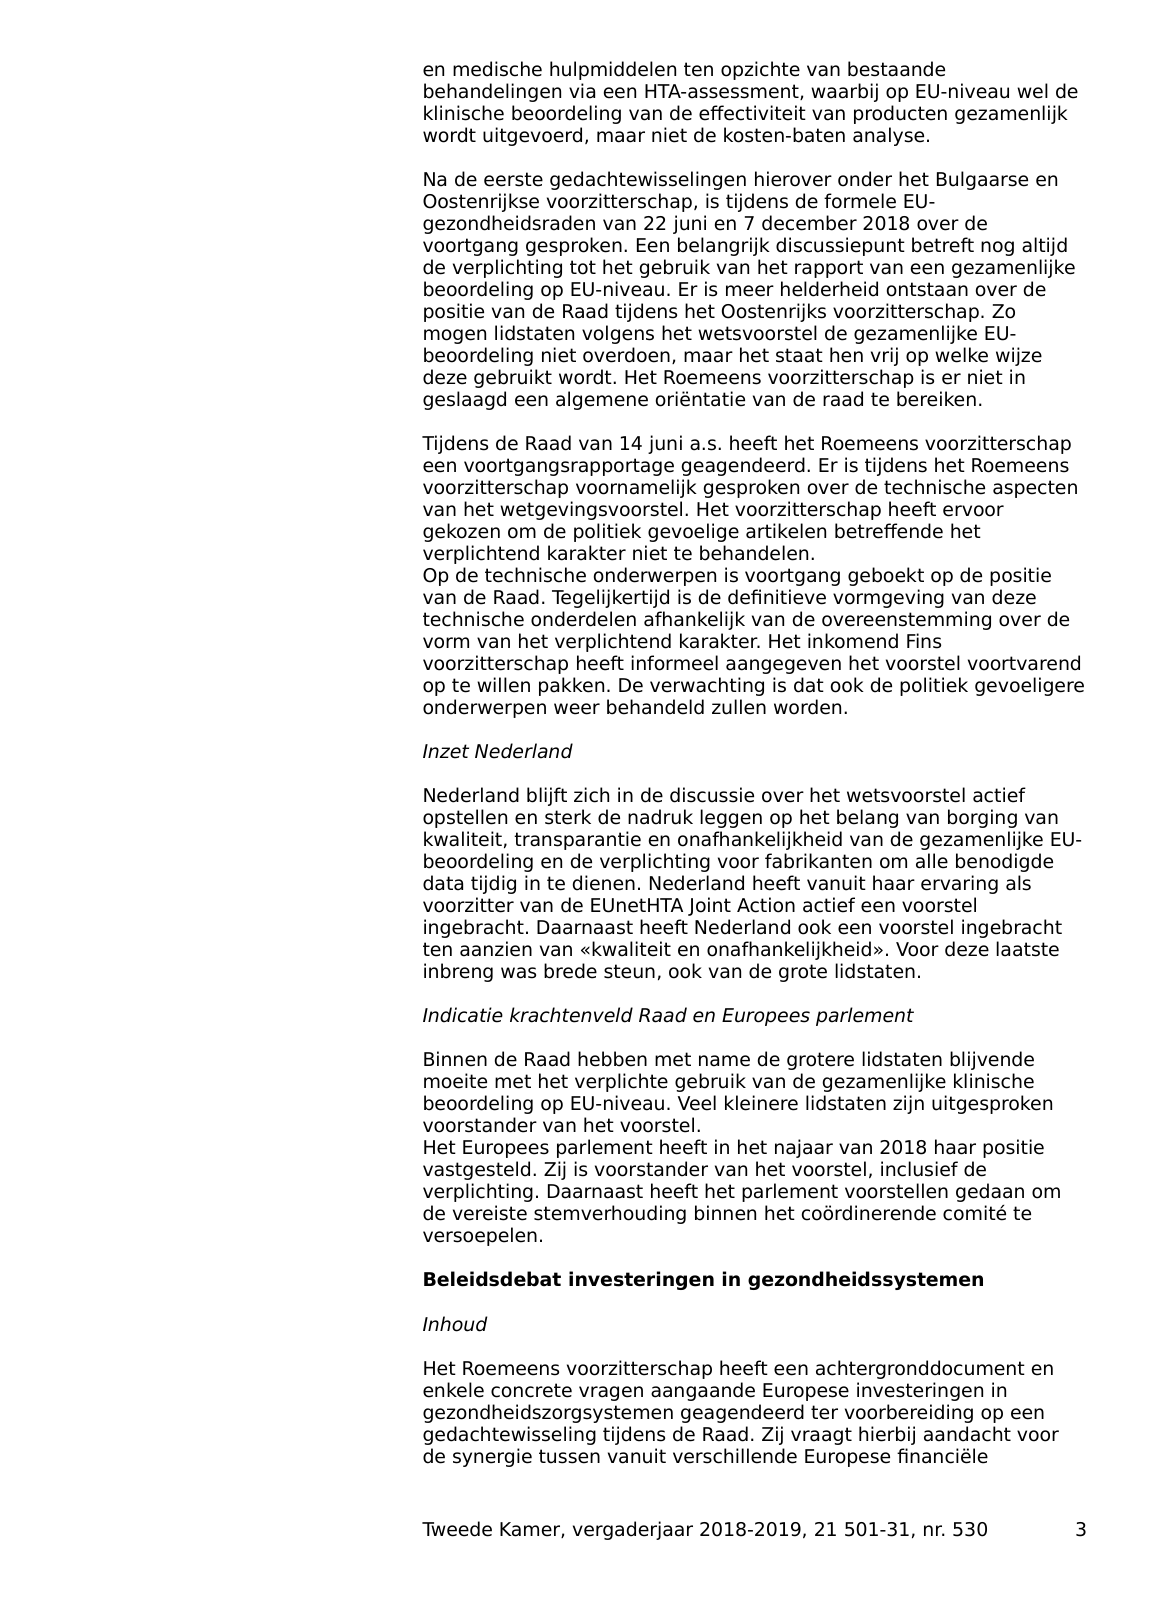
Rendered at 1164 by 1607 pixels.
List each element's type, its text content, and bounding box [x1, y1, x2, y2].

text en medische hulpmiddelen ten opzichte van bestaande behandelingen via een HTA-assessment, waarbij op EU-niveau wel de klinische beoordeling van de effectiviteit van producten gezamenlijk wordt uitgevoerd, maar niet de kosten-baten analyse. [422, 59, 1087, 147]
text Op de technische onderwerpen is voortgang geboekt op de positie van de Raad. Tegelijkertijd is de definitieve vormgeving van deze technische onderdelen afhankelijk van de overeenstemming over de vorm van het verplichtend karakter. Het inkomend Fins voorzitterschap heeft informeel aangegeven het voorstel voortvarend op te willen pakken. De verwachting is dat ook de politiek gevoeligere onderwerpen weer behandeld zullen worden. [422, 565, 1087, 719]
subtitle Beleidsdebat investeringen in gezondheidssystemen [422, 1269, 1087, 1291]
text Nederland blijft zich in de discussie over het wetsvoorstel actief opstellen en sterk de nadruk leggen op het belang van borging van kwaliteit, transparantie en onafhankelijkheid van de gezamenlijke EU-beoordeling en de verplichting voor fabrikanten om alle benodigde data tijdig in te dienen. Nederland heeft vanuit haar ervaring als voorzitter van de EUnetHTA Joint Action actief een voorstel ingebracht. Daarnaast heeft Nederland ook een voorstel ingebracht ten aanzien van «kwaliteit en onafhankelijkheid». Voor deze laatste inbreng was brede steun, ook van de grote lidstaten. [422, 785, 1087, 983]
subtitle Inhoud [422, 1313, 1087, 1336]
text Na de eerste gedachtewisselingen hierover onder het Bulgaarse en Oostenrijkse voorzitterschap, is tijdens de formele EU-gezondheidsraden van 22 juni en 7 december 2018 over de voortgang gesproken. Een belangrijk discussiepunt betreft nog altijd de verplichting tot het gebruik van het rapport van een gezamenlijke beoordeling op EU-niveau. Er is meer helderheid ontstaan over de positie van de Raad tijdens het Oostenrijks voorzitterschap. Zo mogen lidstaten volgens het wetsvoorstel de gezamenlijke EU-beoordeling niet overdoen, maar het staat hen vrij op welke wijze deze gebruikt wordt. Het Roemeens voorzitterschap is er niet in geslaagd een algemene oriëntatie van de raad te bereiken. [422, 169, 1087, 411]
text Het Roemeens voorzitterschap heeft een achtergronddocument en enkele concrete vragen aangaande Europese investeringen in gezondheidszorgsystemen geagendeerd ter voorbereiding op een gedachtewisseling tijdens de Raad. Zij vraagt hierbij aandacht voor de synergie tussen vanuit verschillende Europese financiële [422, 1358, 1087, 1468]
text Binnen de Raad hebben met name de grotere lidstaten blijvende moeite met het verplichte gebruik van de gezamenlijke klinische beoordeling op EU-niveau. Veel kleinere lidstaten zijn uitgesproken voorstander van het voorstel. [422, 1049, 1087, 1137]
subtitle Inzet Nederland [422, 741, 1087, 763]
text Tijdens de Raad van 14 juni a.s. heeft het Roemeens voorzitterschap een voortgangsrapportage geagendeerd. Er is tijdens het Roemeens voorzitterschap voornamelijk gesproken over de technische aspecten van het wetgevingsvoorstel. Het voorzitterschap heeft ervoor gekozen om de politiek gevoelige artikelen betreffende het verplichtend karakter niet te behandelen. [422, 433, 1087, 565]
subtitle Indicatie krachtenveld Raad en Europees parlement [422, 1005, 1087, 1027]
text Het Europees parlement heeft in het najaar van 2018 haar positie vastgesteld. Zij is voorstander van het voorstel, inclusief de verplichting. Daarnaast heeft het parlement voorstellen gedaan om de vereiste stemverhouding binnen het coördinerende comité te versoepelen. [422, 1137, 1087, 1247]
